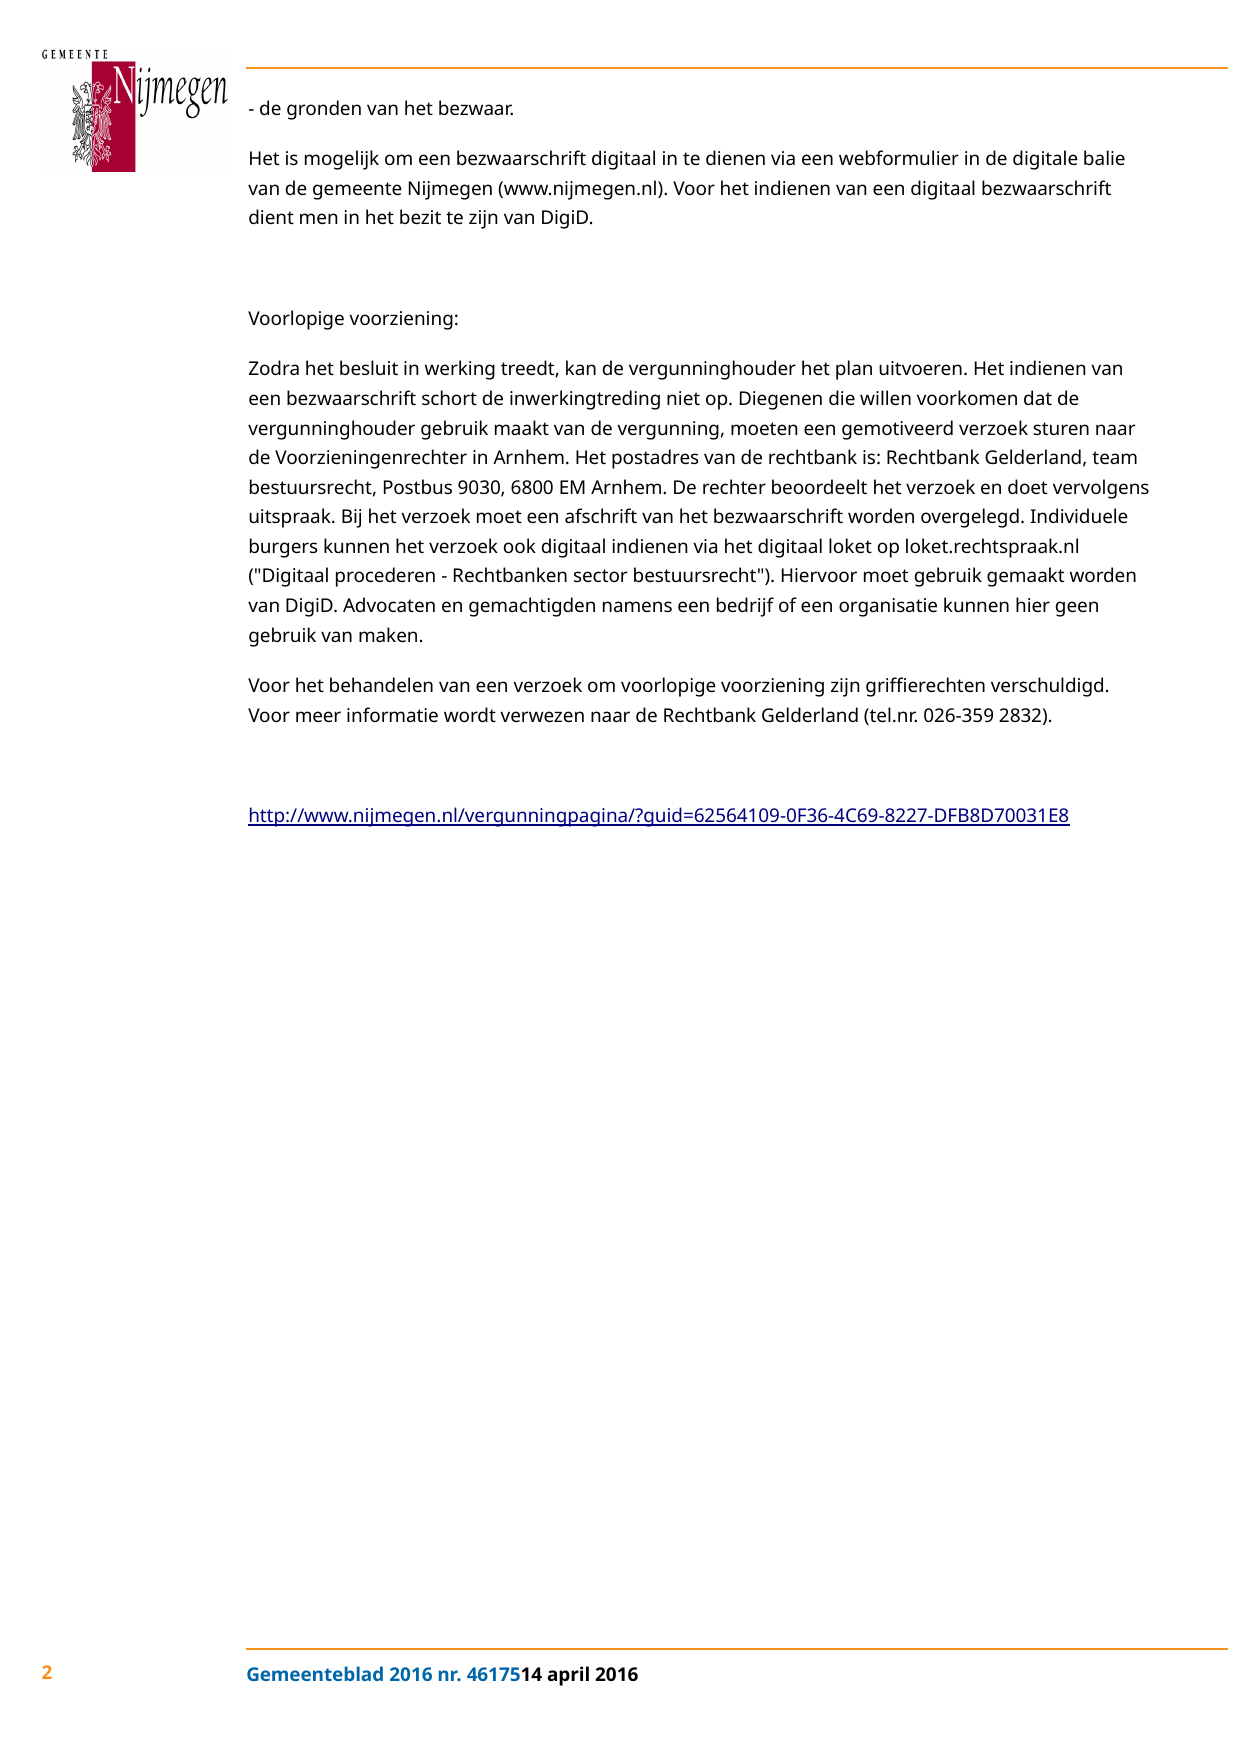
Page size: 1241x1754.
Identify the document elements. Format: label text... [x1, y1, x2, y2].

text Het is mogelijk om een bezwaarschrift digitaal in te dienen via een webformulier in de digitale balie van de gemeente Nijmegen (www.nijmegen.nl). Voor het indienen van een digitaal bezwaarschrift dient men in het bezit te zijn van DigiD. [248, 145, 1152, 230]
text Voorlopige voorziening: [248, 305, 1152, 331]
picture [41, 47, 231, 172]
text - de gronden van het bezwaar. [248, 95, 1152, 121]
text Voor het behandelen van een verzoek om voorlopige voorziening zijn griffierechten verschuldigd. Voor meer informatie wordt verwezen naar de Rechtbank Gelderland (tel.nr. 026-359 2832). [248, 672, 1152, 728]
text http://www.nijmegen.nl/vergunningpagina/?guid=62564109-0F36-4C69-8227-DFB8D70031E8 [248, 803, 1152, 828]
text Zodra het besluit in werking treedt, kan de vergunninghouder het plan uitvoeren. Het indienen van een bezwaarschrift schort de inwerkingtreding niet op. Diegenen die willen voorkomen dat de vergunninghouder gebruik maakt van de vergunning, moeten een gemotiveerd verzoek sturen naar de Voorzieningenrechter in Arnhem. Het postadres van de rechtbank is: Rechtbank Gelderland, team bestuursrecht, Postbus 9030, 6800 EM Arnhem. De rechter beoordeelt het verzoek en doet vervolgens uitspraak. Bij het verzoek moet een afschrift van het bezwaarschrift worden overgelegd. Individuele burgers kunnen het verzoek ook digitaal indienen via het digitaal loket op loket.rechtspraak.nl ("Digitaal procederen - Rechtbanken sector bestuursrecht"). Hiervoor moet gebruik gemaakt worden van DigiD. Advocaten en gemachtigden namens een bedrijf of een organisatie kunnen hier geen gebruik van maken. [248, 356, 1152, 648]
